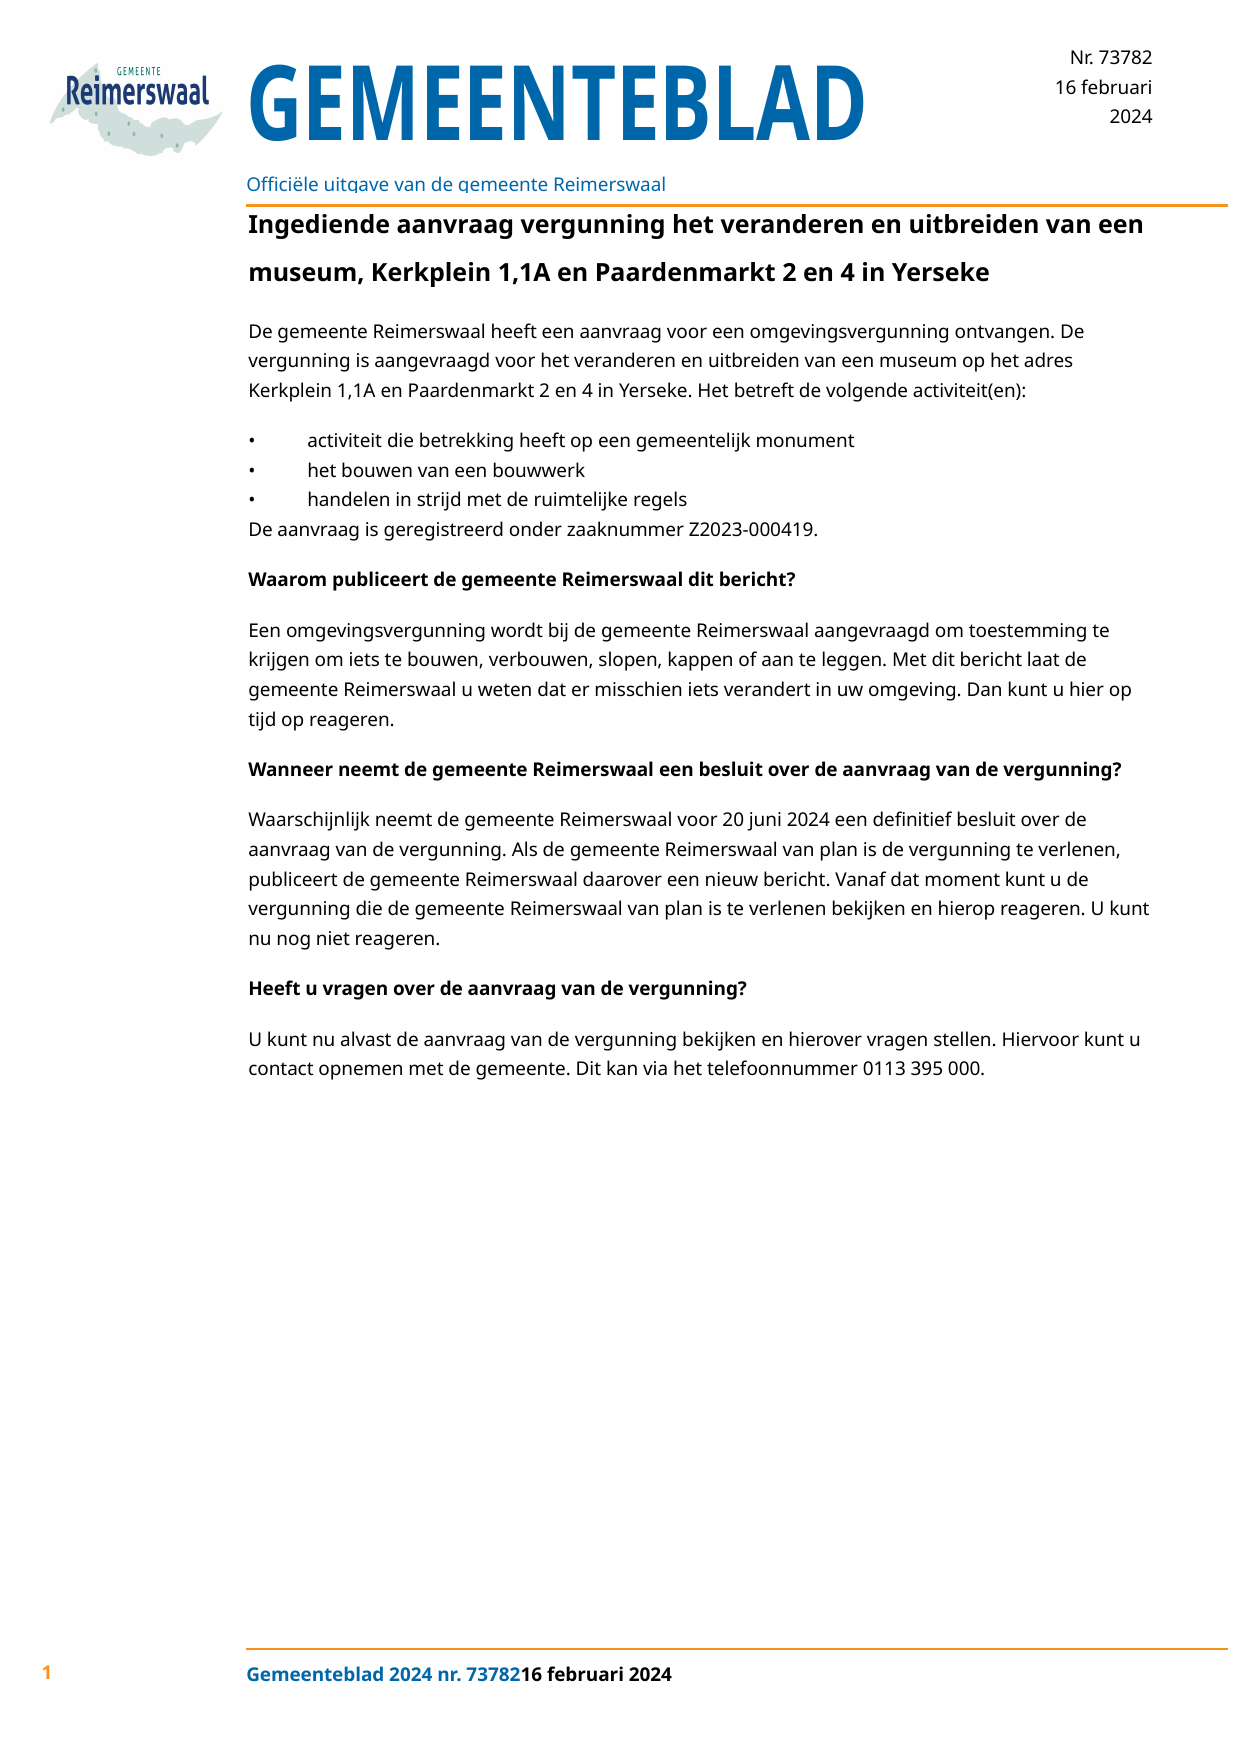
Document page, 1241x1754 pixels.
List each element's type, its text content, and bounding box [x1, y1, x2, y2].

text Ingediende aanvraag vergunning het veranderen en uitbreiden van een museum, Kerkplein 1,1A en Paardenmarkt 2 en 4 in Yerseke [248, 207, 1152, 288]
text Waarom publiceert de gemeente Reimerswaal dit bericht? [248, 567, 1152, 592]
list handelen in strijd met de ruimtelijke regels [248, 487, 1152, 512]
list activiteit die betrekking heeft op een gemeentelijk monument [248, 427, 1152, 453]
text Een omgevingsvergunning wordt bij de gemeente Reimerswaal aangevraagd om toestemming te krijgen om iets te bouwen, verbouwen, slopen, kappen of aan te leggen. Met dit bericht laat de gemeente Reimerswaal u weten dat er misschien iets verandert in uw omgeving. Dan kunt u hier op tijd op reageren. [248, 617, 1152, 732]
text De aanvraag is geregistreerd onder zaaknummer Z2023-000419. [248, 516, 1152, 542]
text U kunt nu alvast de aanvraag van de vergunning bekijken en hierover vragen stellen. Hiervoor kunt u contact opnemen met de gemeente. Dit kan via het telefoonnummer 0113 395 000. [248, 1026, 1152, 1081]
text Waarschijnlijk neemt de gemeente Reimerswaal voor 20 juni 2024 een definitief besluit over de aanvraag van de vergunning. Als de gemeente Reimerswaal van plan is de vergunning te verlenen, publiceert de gemeente Reimerswaal daarover een nieuw bericht. Vanaf dat moment kunt u de vergunning die de gemeente Reimerswaal van plan is te verlenen bekijken en hierop reageren. U kunt nu nog niet reageren. [248, 807, 1152, 951]
text Wanneer neemt de gemeente Reimerswaal een besluit over de aanvraag van de vergunning? [248, 756, 1152, 782]
picture [41, 47, 231, 172]
text De gemeente Reimerswaal heeft een aanvraag voor een omgevingsvergunning ontvangen. De vergunning is aangevraagd voor het veranderen en uitbreiden van een museum op het adres Kerkplein 1,1A en Paardenmarkt 2 en 4 in Yerseke. Het betreft de volgende activiteit(en): [248, 318, 1152, 403]
list het bouwen van een bouwwerk [248, 457, 1152, 483]
text Heeft u vragen over de aanvraag van de vergunning? [248, 975, 1152, 1001]
